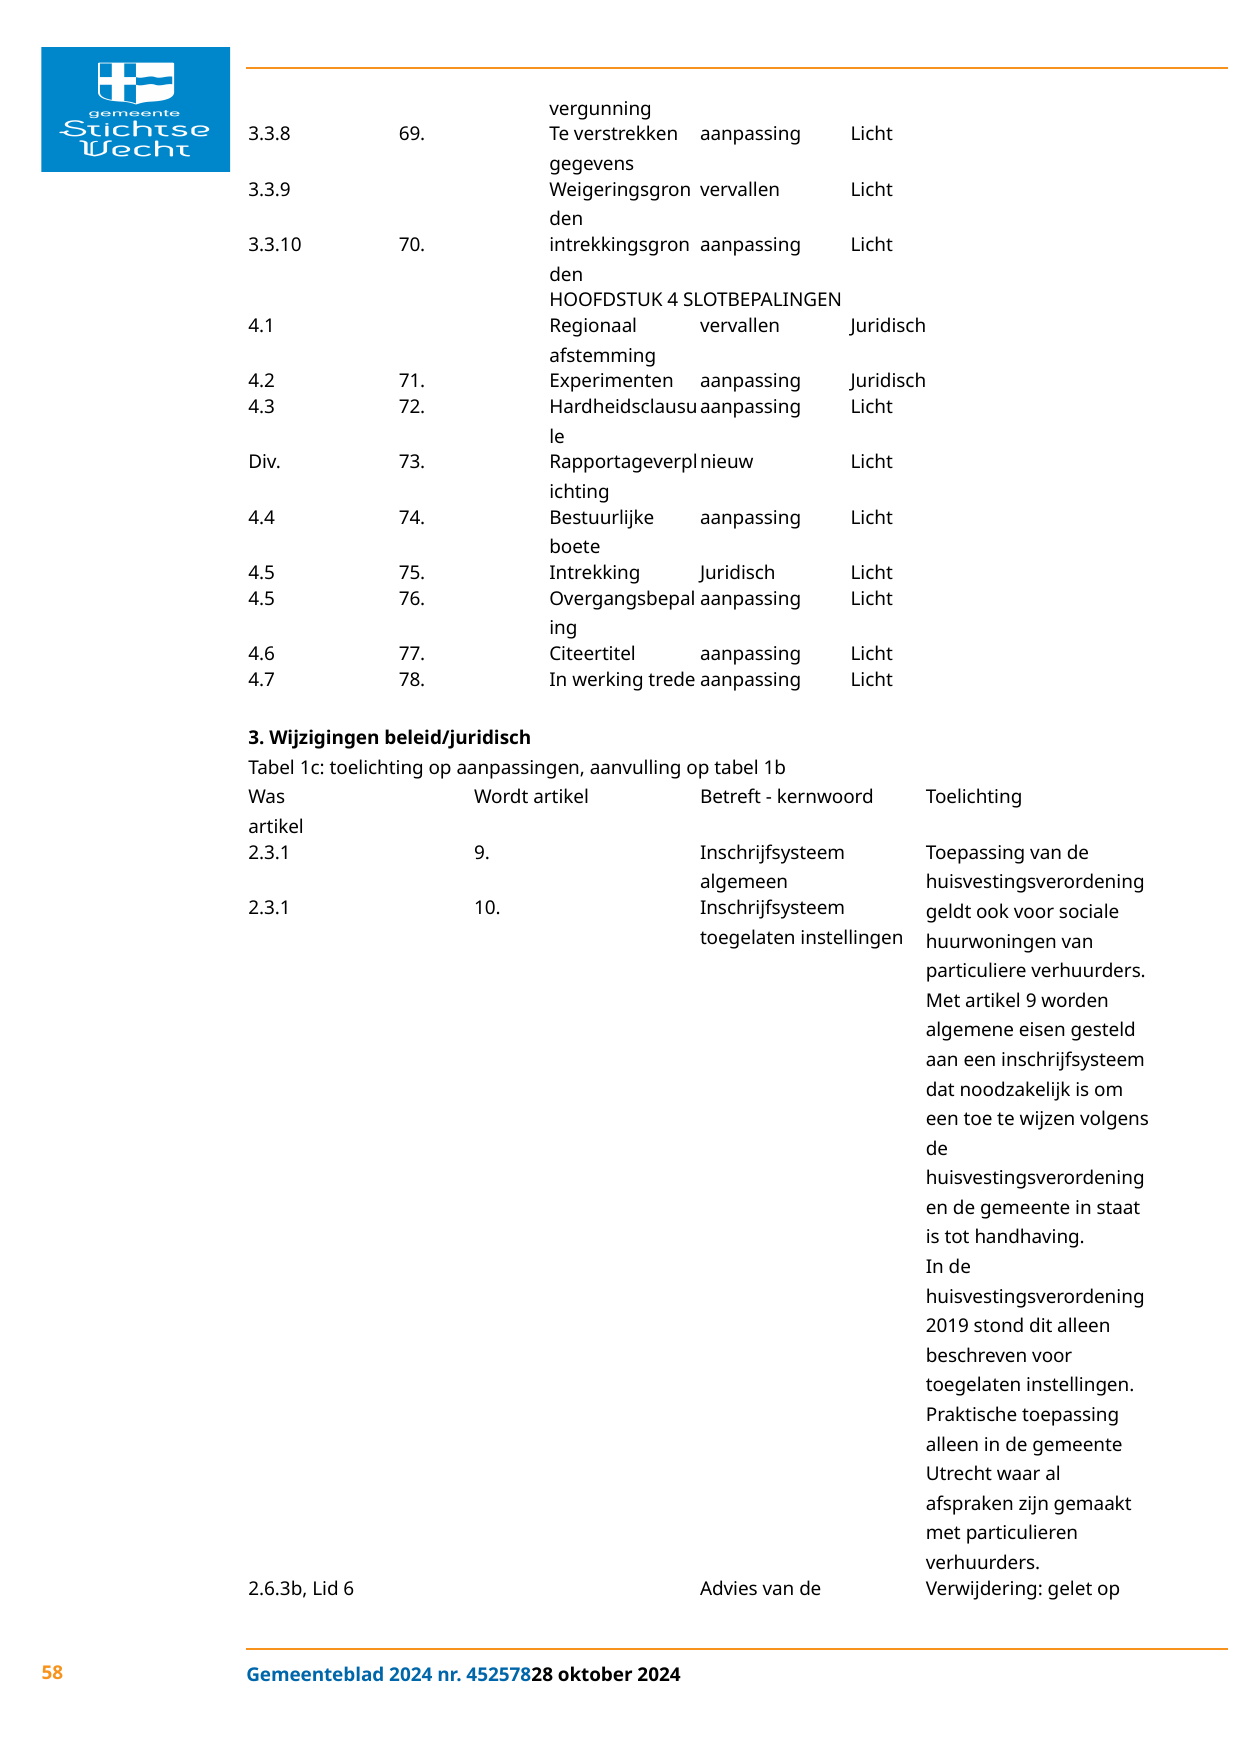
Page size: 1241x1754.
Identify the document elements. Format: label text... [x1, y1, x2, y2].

table_cell Licht [850, 640, 1001, 666]
table_header Betreft - kernwoord [700, 784, 926, 839]
table_cell 4.5 [248, 585, 398, 640]
table_cell [399, 312, 549, 367]
table_cell [1001, 95, 1152, 121]
table_cell Overgangsbepaling [549, 585, 700, 640]
table_cell aanpassing [700, 585, 850, 640]
table_cell [1001, 559, 1152, 585]
table_cell Div. [248, 449, 398, 504]
table_cell Hardheidsclausule [549, 393, 700, 448]
table_cell 3.3.9 [248, 176, 398, 231]
table_cell 4.6 [248, 640, 398, 666]
table_cell aanpassing [700, 231, 850, 286]
text Tabel 1c: toelichting op aanpassingen, aanvulling op tabel 1b [248, 754, 1152, 780]
table_cell vergunning [549, 95, 700, 121]
table_cell Inschrijfsysteem toegelaten instellingen [700, 894, 926, 1575]
table_cell [399, 176, 549, 231]
table_cell Licht [850, 449, 1001, 504]
table_cell [1001, 666, 1152, 692]
picture [99, 63, 135, 101]
table_cell [248, 286, 398, 312]
table_cell [1001, 504, 1152, 559]
table_cell aanpassing [700, 368, 850, 393]
table_cell intrekkingsgronden [549, 231, 700, 286]
table_cell aanpassing [700, 504, 850, 559]
table_cell 2.3.1 [248, 839, 474, 894]
table_cell Inschrijfsysteem algemeen [700, 839, 926, 894]
table_cell [399, 559, 549, 585]
table_cell [399, 231, 549, 286]
table_cell [1001, 449, 1152, 504]
table_cell [1001, 640, 1152, 666]
table_cell [474, 1575, 700, 1601]
table_cell [1001, 368, 1152, 393]
table_cell 3.3.8 [248, 121, 398, 176]
text 3. Wijzigingen beleid/juridisch [248, 724, 1152, 750]
table_cell 2.3.1 [248, 894, 474, 1575]
table_cell [399, 286, 549, 312]
table_cell nieuw [700, 449, 850, 504]
table_header Toelichting [926, 784, 1152, 839]
table_cell Juridisch [850, 368, 1001, 393]
table_header Was artikel [248, 784, 474, 839]
table_cell aanpassing [700, 640, 850, 666]
table_cell Regionaal afstemming [549, 312, 700, 367]
table_cell [399, 504, 549, 559]
table_cell [399, 393, 549, 448]
table_cell [474, 894, 700, 1575]
table_cell Licht [850, 121, 1001, 176]
table_cell Licht [850, 393, 1001, 448]
table_cell [399, 449, 549, 504]
table_cell [1001, 585, 1152, 640]
table_cell [399, 640, 549, 666]
table_cell Juridisch [700, 559, 850, 585]
table_cell [1001, 312, 1152, 367]
table_cell 4.3 [248, 393, 398, 448]
table_cell Citeertitel [549, 640, 700, 666]
table_cell [399, 95, 549, 121]
table_cell [1001, 176, 1152, 231]
table_cell [1001, 393, 1152, 448]
table_cell HOOFDSTUK 4 SLOTBEPALINGEN [549, 286, 1152, 312]
table_cell aanpassing [700, 121, 850, 176]
table_cell aanpassing [700, 393, 850, 448]
table_cell [399, 585, 549, 640]
table_cell Weigeringsgronden [549, 176, 700, 231]
table_cell vervallen [700, 176, 850, 231]
table_cell [850, 95, 1001, 121]
table_cell Verwijdering: gelet op [926, 1575, 1152, 1601]
table_cell Advies van de [700, 1575, 926, 1601]
table_cell [700, 95, 850, 121]
table_cell 4.7 [248, 666, 398, 692]
table_cell [1001, 231, 1152, 286]
table_cell [399, 666, 549, 692]
table_cell Te verstrekken gegevens [549, 121, 700, 176]
table_cell Licht [850, 231, 1001, 286]
table_cell 2.6.3b, Lid 6 [248, 1575, 474, 1601]
table_cell [474, 839, 700, 894]
table_cell [399, 368, 549, 393]
table_cell 4.1 [248, 312, 398, 367]
table_cell vervallen [700, 312, 850, 367]
table_cell 4.2 [248, 368, 398, 393]
table_cell Experimenten [549, 368, 700, 393]
table_cell Bestuurlijke boete [549, 504, 700, 559]
table_cell Licht [850, 585, 1001, 640]
table_cell Licht [850, 666, 1001, 692]
table_cell Licht [850, 504, 1001, 559]
table_cell [399, 121, 549, 176]
table_cell 4.5 [248, 559, 398, 585]
table_cell Intrekking [549, 559, 700, 585]
table_cell Licht [850, 176, 1001, 231]
table_cell [1001, 121, 1152, 176]
table_cell Rapportageverplichting [549, 449, 700, 504]
table_cell Licht [850, 559, 1001, 585]
table_cell In werking trede [549, 666, 700, 692]
picture [137, 63, 174, 103]
table_cell [248, 95, 398, 121]
table_cell Toepassing van de huisvestingsverordening geldt ook voor sociale huurwoningen van particuliere verhuurders. Met artikel 9 worden algemene eisen gesteld aan een inschrijfsysteem dat noodzakelijk is om een toe te wijzen volgens de huisvestingsverordening en de gemeente in staat is tot handhaving. In de huisvestingsverordening 2019 stond dit alleen beschreven voor toegelaten instellingen. Praktische toepassing alleen in de gemeente Utrecht waar al afspraken zijn gemaakt met particulieren verhuurders. [926, 839, 1152, 1575]
table_cell Juridisch [850, 312, 1001, 367]
table_cell 4.4 [248, 504, 398, 559]
table_cell 3.3.10 [248, 231, 398, 286]
table_cell aanpassing [700, 666, 850, 692]
table_header Wordt artikel [474, 784, 700, 839]
